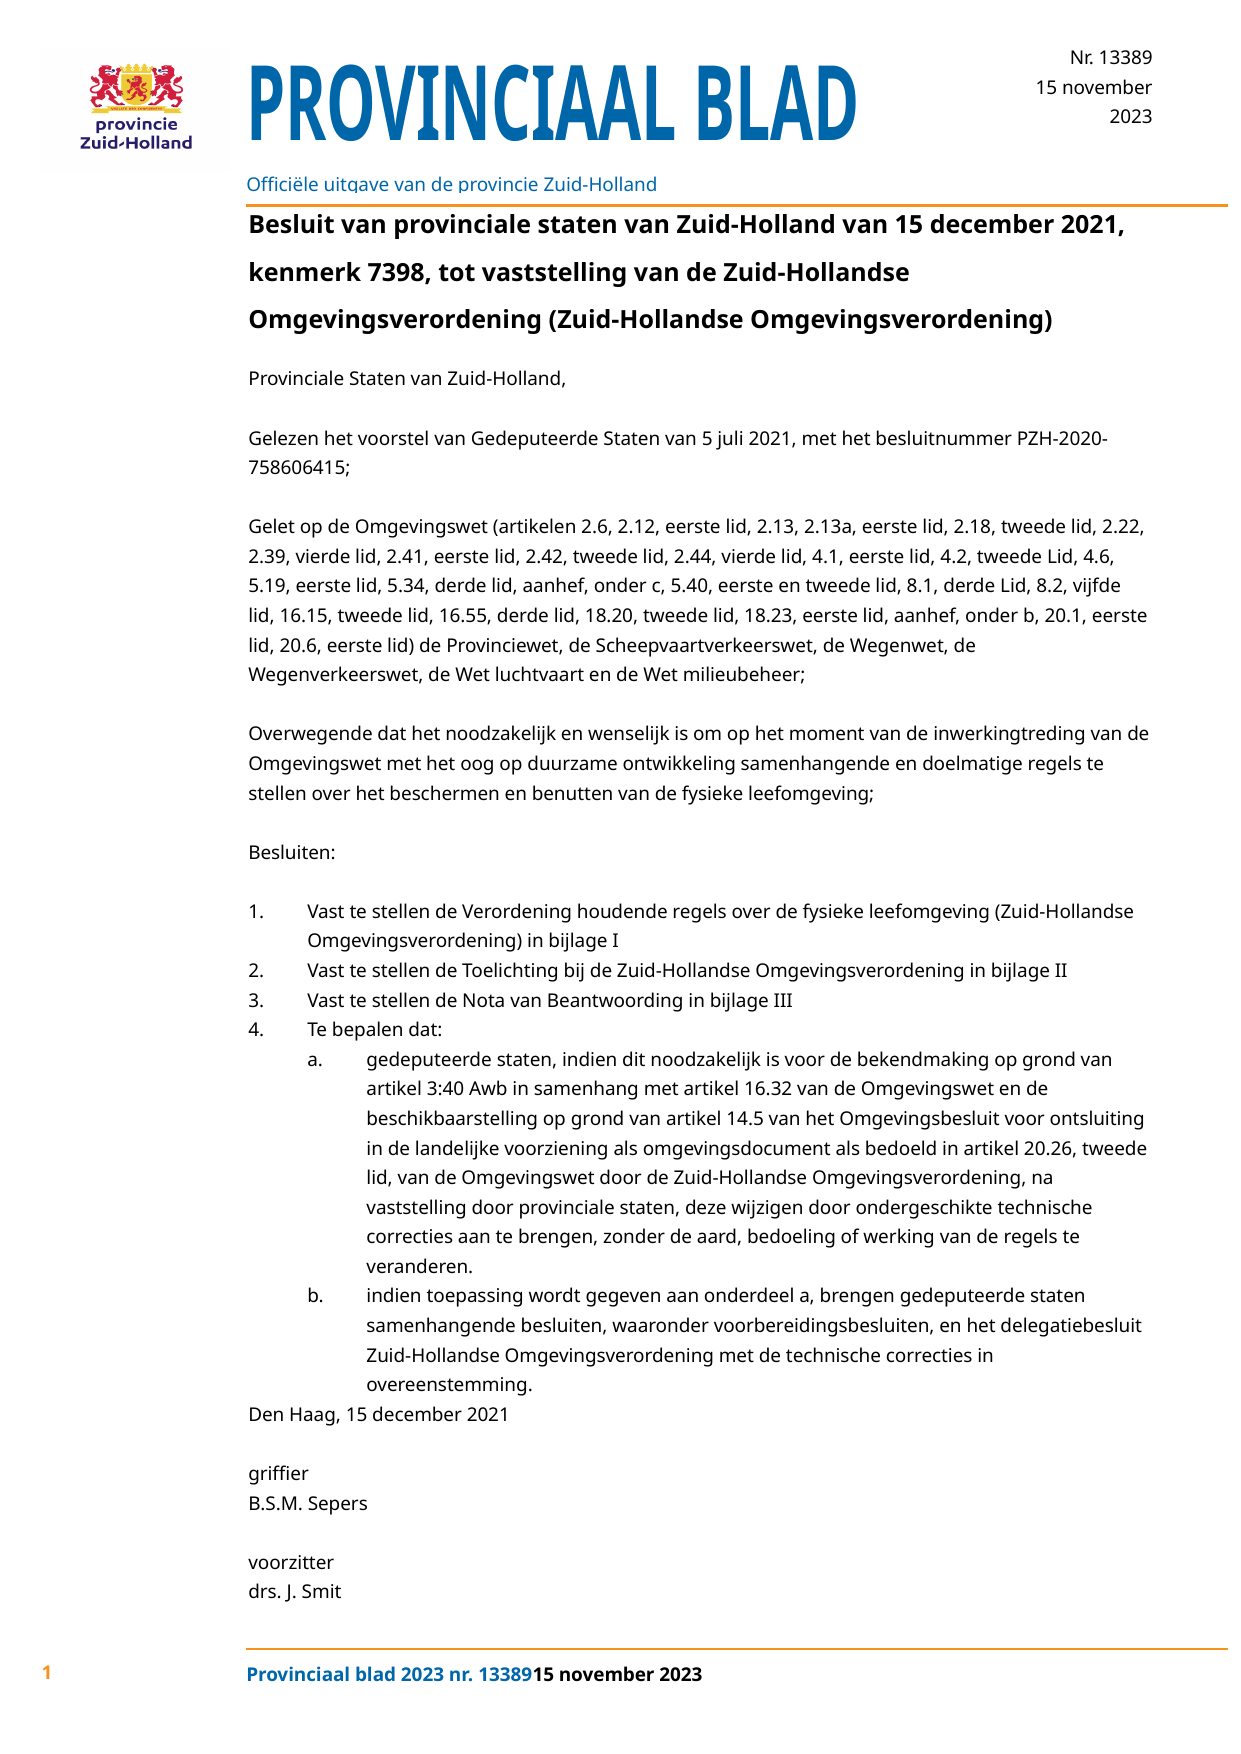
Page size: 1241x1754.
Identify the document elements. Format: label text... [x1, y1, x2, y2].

text Provinciale Staten van Zuid-Holland, [248, 366, 1152, 391]
text Besluit van provinciale staten van Zuid-Holland van 15 december 2021, kenmerk 7398, tot vaststelling van de Zuid-Hollandse Omgevingsverordening (Zuid-Hollandse Omgevingsverordening) [248, 207, 1152, 336]
text griffier [248, 1460, 1152, 1486]
list indien toepassing wordt gegeven aan onderdeel a, brengen gedeputeerde staten samenhangende besluiten, waaronder voorbereidingsbesluiten, en het delegatiebesluit Zuid-Hollandse Omgevingsverordening met de technische correcties in overeenstemming. [307, 1283, 1152, 1397]
list Vast te stellen de Nota van Beantwoording in bijlage III [248, 987, 1152, 1012]
text Gelezen het voorstel van Gedeputeerde Staten van 5 juli 2021, met het besluitnummer PZH-2020-758606415; [248, 425, 1152, 480]
text Overwegende dat het noodzakelijk en wenselijk is om op het moment van de inwerkingtreding van de Omgevingswet met het oog op duurzame ontwikkeling samenhangende en doelmatige regels te stellen over het beschermen en benutten van de fysieke leefomgeving; [248, 721, 1152, 805]
text Besluiten: [248, 839, 1152, 864]
list gedeputeerde staten, indien dit noodzakelijk is voor de bekendmaking op grond van artikel 3:40 Awb in samenhang met artikel 16.32 van de Omgevingswet en de beschikbaarstelling op grond van artikel 14.5 van het Omgevingsbesluit voor ontsluiting in de landelijke voorziening als omgevingsdocument als bedoeld in artikel 20.26, tweede lid, van de Omgevingswet door de Zuid-Hollandse Omgevingsverordening, na vaststelling door provinciale staten, deze wijzigen door ondergeschikte technische correcties aan te brengen, zonder de aard, bedoeling of werking van de regels te veranderen. [307, 1046, 1152, 1279]
picture [41, 47, 231, 172]
text Gelet op de Omgevingswet (artikelen 2.6, 2.12, eerste lid, 2.13, 2.13a, eerste lid, 2.18, tweede lid, 2.22, 2.39, vierde lid, 2.41, eerste lid, 2.42, tweede lid, 2.44, vierde lid, 4.1, eerste lid, 4.2, tweede Lid, 4.6, 5.19, eerste lid, 5.34, derde lid, aanhef, onder c, 5.40, eerste en tweede lid, 8.1, derde Lid, 8.2, vijfde lid, 16.15, tweede lid, 16.55, derde lid, 18.20, tweede lid, 18.23, eerste lid, aanhef, onder b, 20.1, eerste lid, 20.6, eerste lid) de Provinciewet, de Scheepvaartverkeerswet, de Wegenwet, de Wegenverkeerswet, de Wet luchtvaart en de Wet milieubeheer; [248, 513, 1152, 687]
text Den Haag, 15 december 2021 [248, 1401, 1152, 1427]
text drs. J. Smit [248, 1578, 1152, 1604]
list Te bepalen dat: [248, 1016, 1152, 1042]
text B.S.M. Sepers [248, 1490, 1152, 1515]
list Vast te stellen de Toelichting bij de Zuid-Hollandse Omgevingsverordening in bijlage II [248, 957, 1152, 983]
list Vast te stellen de Verordening houdende regels over de fysieke leefomgeving (Zuid-Hollandse Omgevingsverordening) in bijlage I [248, 898, 1152, 953]
text voorzitter [248, 1549, 1152, 1574]
